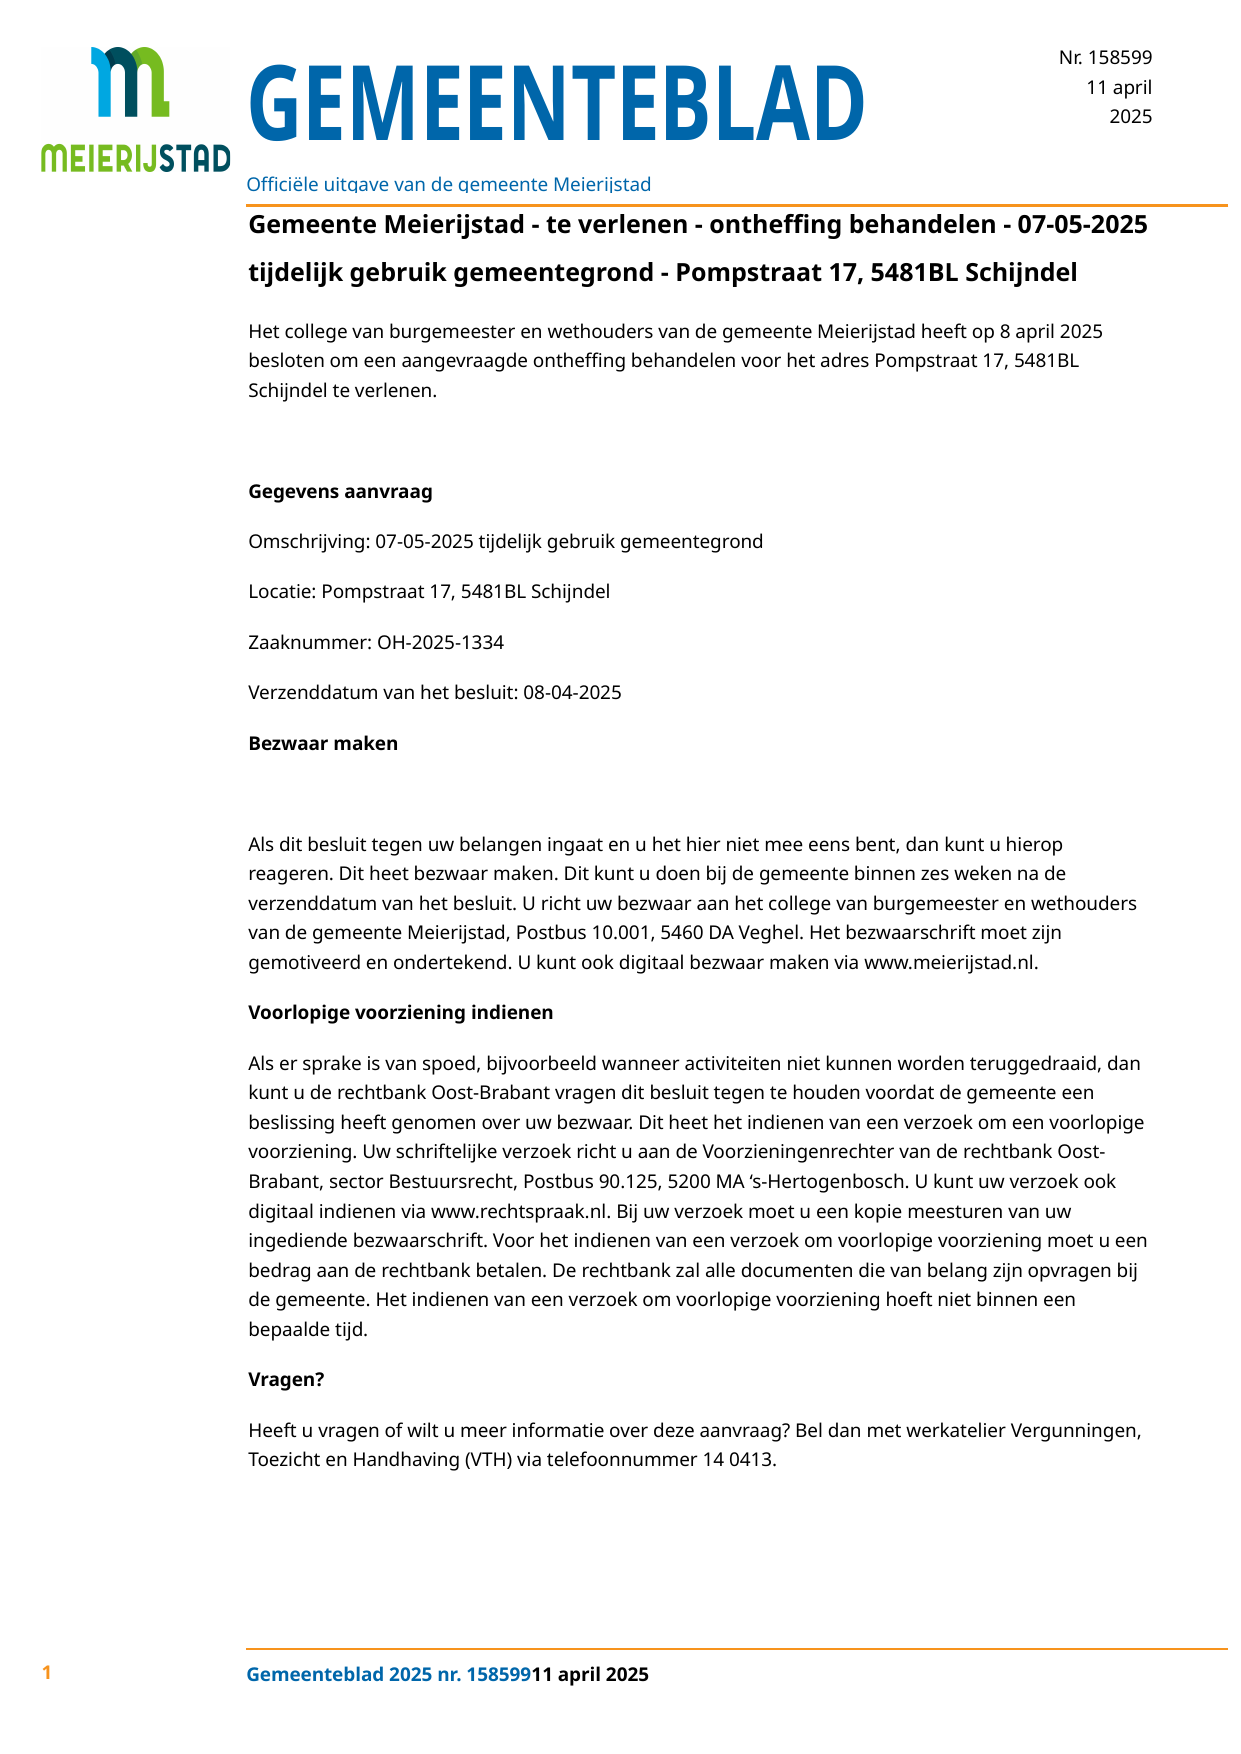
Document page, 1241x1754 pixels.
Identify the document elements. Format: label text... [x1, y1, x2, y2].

text Bezwaar maken [248, 730, 1152, 756]
text Vragen? [248, 1367, 1152, 1392]
text Omschrijving: 07-05-2025 tijdelijk gebruik gemeentegrond [248, 528, 1152, 554]
text Gegevens aanvraag [248, 478, 1152, 504]
text Zaaknummer: OH-2025-1334 [248, 629, 1152, 655]
picture [41, 47, 231, 172]
text Locatie: Pompstraat 17, 5481BL Schijndel [248, 579, 1152, 604]
text Voorlopige voorziening indienen [248, 999, 1152, 1025]
text Heeft u vragen of wilt u meer informatie over deze aanvraag? Bel dan met werkatelier Vergunningen, Toezicht en Handhaving (VTH) via telefoonnummer 14 0413. [248, 1417, 1152, 1472]
text Het college van burgemeester en wethouders van de gemeente Meierijstad heeft op 8 april 2025 besloten om een aangevraagde ontheffing behandelen voor het adres Pompstraat 17, 5481BL Schijndel te verlenen. [248, 318, 1152, 403]
text Als dit besluit tegen uw belangen ingaat en u het hier niet mee eens bent, dan kunt u hierop reageren. Dit heet bezwaar maken. Dit kunt u doen bij de gemeente binnen zes weken na de verzenddatum van het besluit. U richt uw bezwaar aan het college van burgemeester en wethouders van de gemeente Meierijstad, Postbus 10.001, 5460 DA Veghel. Het bezwaarschrift moet zijn gemotiveerd en ondertekend. U kunt ook digitaal bezwaar maken via www.meierijstad.nl. [248, 831, 1152, 975]
text Als er sprake is van spoed, bijvoorbeeld wanneer activiteiten niet kunnen worden teruggedraaid, dan kunt u de rechtbank Oost-Brabant vragen dit besluit tegen te houden voordat de gemeente een beslissing heeft genomen over uw bezwaar. Dit heet het indienen van een verzoek om een voorlopige voorziening. Uw schriftelijke verzoek richt u aan de Voorzieningenrechter van de rechtbank Oost-Brabant, sector Bestuursrecht, Postbus 90.125, 5200 MA ‘s-Hertogenbosch. U kunt uw verzoek ook digitaal indienen via www.rechtspraak.nl. Bij uw verzoek moet u een kopie meesturen van uw ingediende bezwaarschrift. Voor het indienen van een verzoek om voorlopige voorziening moet u een bedrag aan de rechtbank betalen. De rechtbank zal alle documenten die van belang zijn opvragen bij de gemeente. Het indienen van een verzoek om voorlopige voorziening hoeft niet binnen een bepaalde tijd. [248, 1050, 1152, 1342]
text Verzenddatum van het besluit: 08-04-2025 [248, 679, 1152, 705]
text Gemeente Meierijstad - te verlenen - ontheffing behandelen - 07-05-2025 tijdelijk gebruik gemeentegrond - Pompstraat 17, 5481BL Schijndel [248, 207, 1152, 288]
